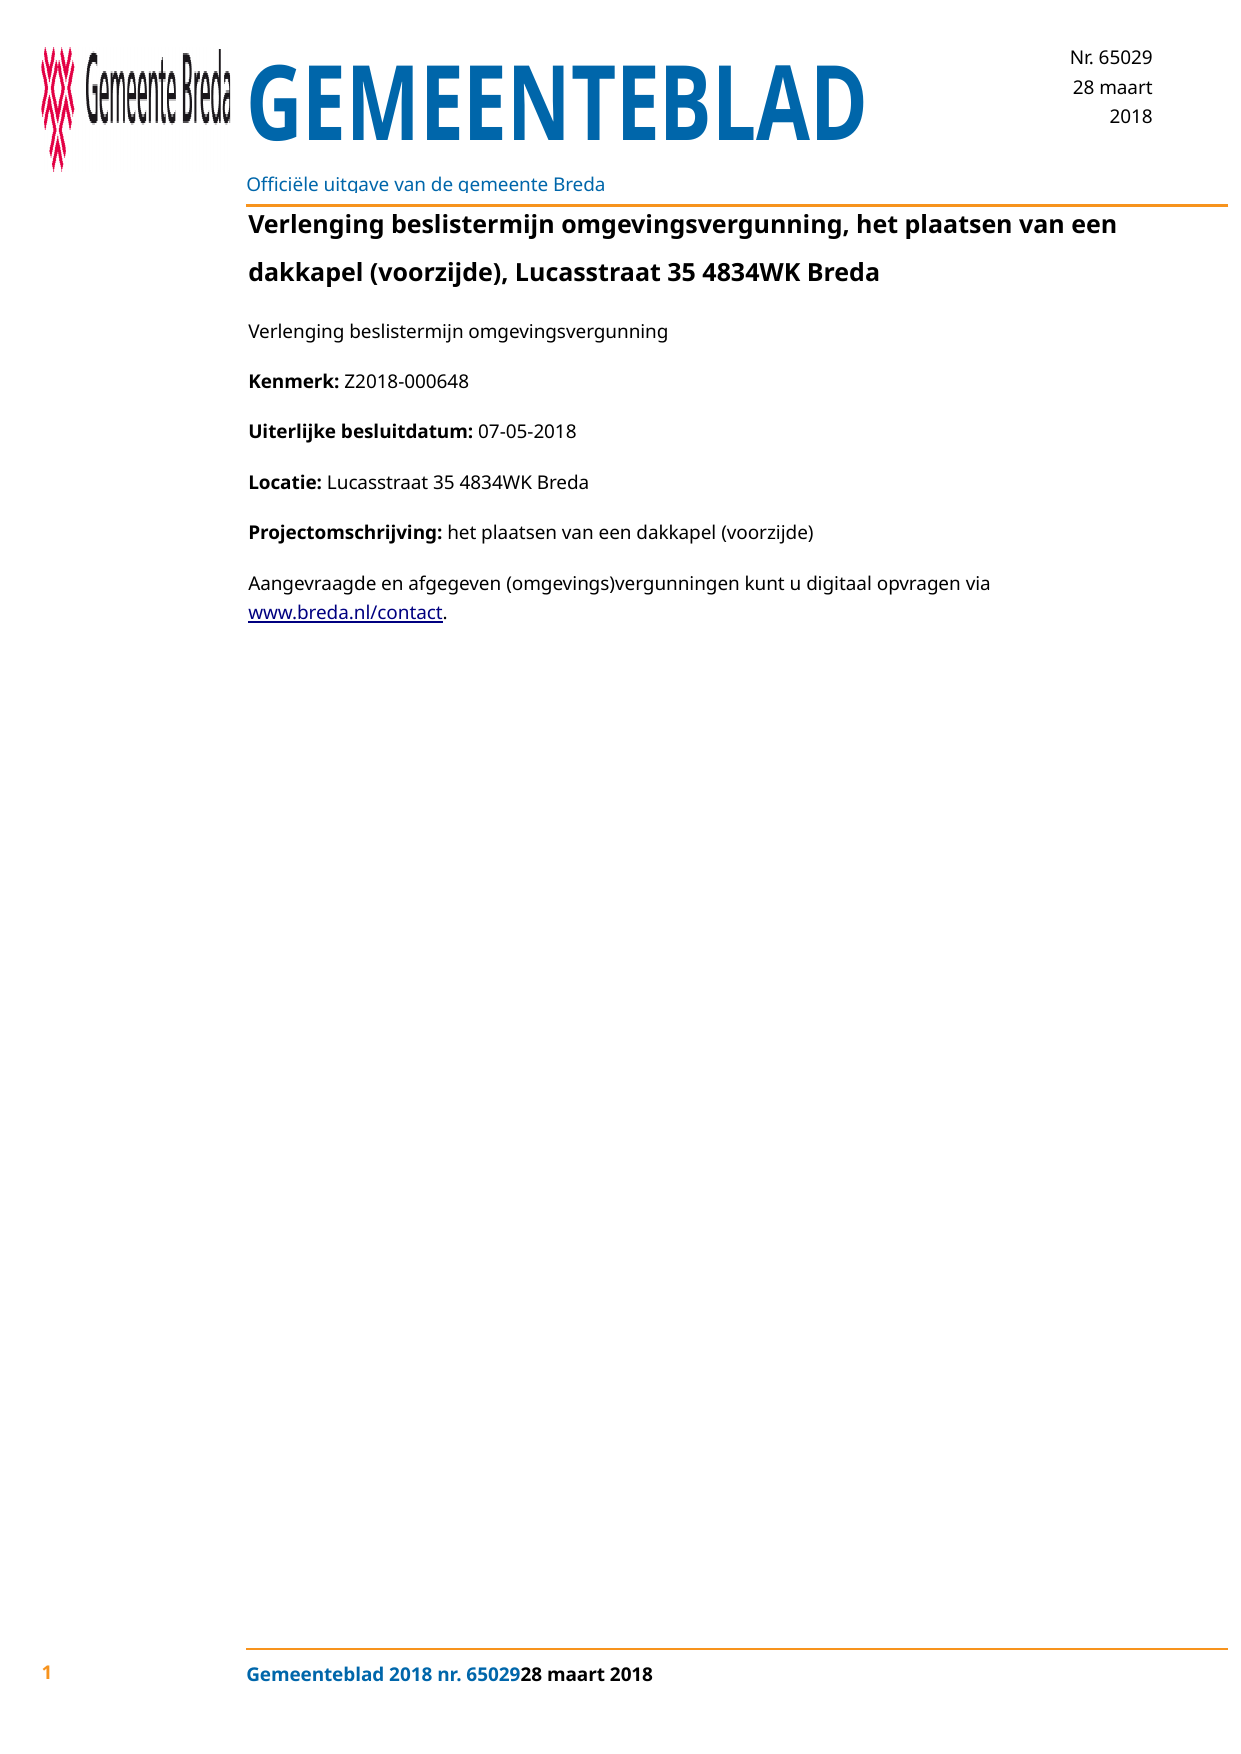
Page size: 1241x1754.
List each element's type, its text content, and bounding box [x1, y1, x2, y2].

picture [41, 47, 231, 172]
text Aangevraagde en afgegeven (omgevings)vergunningen kunt u digitaal opvragen via www.breda.nl/contact. [248, 570, 1152, 625]
text Projectomschrijving: het plaatsen van een dakkapel (voorzijde) [248, 519, 1152, 545]
text Uiterlijke besluitdatum: 07-05-2018 [248, 419, 1152, 444]
text Kenmerk: Z2018-000648 [248, 368, 1152, 394]
text Verlenging beslistermijn omgevingsvergunning, het plaatsen van een dakkapel (voorzijde), Lucasstraat 35 4834WK Breda [248, 207, 1152, 288]
text Verlenging beslistermijn omgevingsvergunning [248, 318, 1152, 344]
text Locatie: Lucasstraat 35 4834WK Breda [248, 469, 1152, 495]
